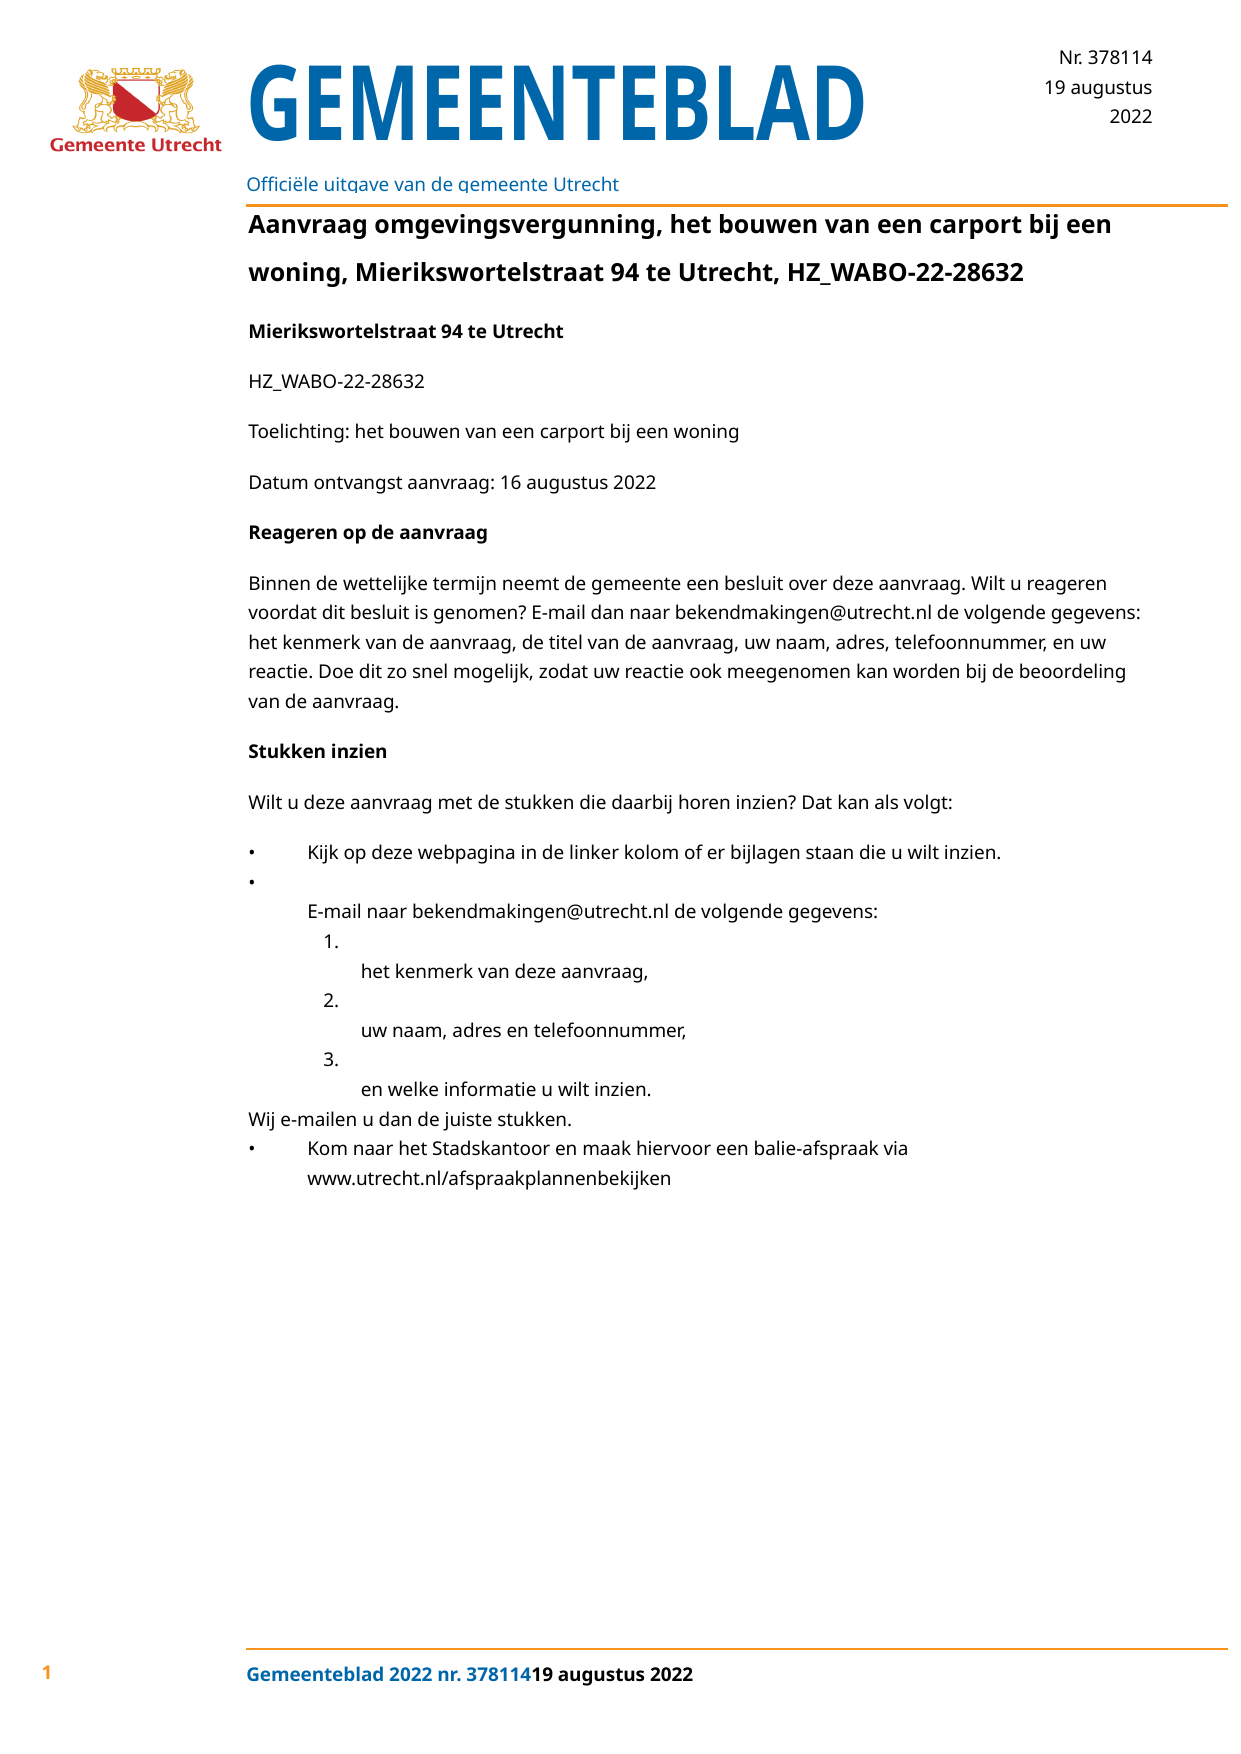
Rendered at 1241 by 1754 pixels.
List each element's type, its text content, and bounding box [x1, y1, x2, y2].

text Reageren op de aanvraag [248, 519, 1152, 545]
list Kom naar het Stadskantoor en maak hiervoor een balie-afspraak via www.utrecht.nl/afspraakplannenbekijken [248, 1135, 1152, 1191]
text Datum ontvangst aanvraag: 16 augustus 2022 [248, 469, 1152, 495]
text Wij e-mailen u dan de juiste stukken. [248, 1106, 1152, 1132]
text Mierikswortelstraat 94 te Utrecht [248, 318, 1152, 344]
list het kenmerk van deze aanvraag, [323, 958, 1152, 984]
text Aanvraag omgevingsvergunning, het bouwen van een carport bij een woning, Mierikswortelstraat 94 te Utrecht, HZ_WABO-22-28632 [248, 207, 1152, 288]
text HZ_WABO-22-28632 [248, 368, 1152, 394]
text Stukken inzien [248, 739, 1152, 764]
list en welke informatie u wilt inzien. [323, 1076, 1152, 1102]
text Toelichting: het bouwen van een carport bij een woning [248, 419, 1152, 444]
list E-mail naar bekendmakingen@utrecht.nl de volgende gegevens: [248, 899, 1152, 924]
text Binnen de wettelijke termijn neemt de gemeente een besluit over deze aanvraag. Wilt u reageren voordat dit besluit is genomen? E-mail dan naar bekendmakingen@utrecht.nl de volgende gegevens: het kenmerk van de aanvraag, de titel van de aanvraag, uw naam, adres, telefoonnummer, en uw reactie. Doe dit zo snel mogelijk, zodat uw reactie ook meegenomen kan worden bij de beoordeling van de aanvraag. [248, 570, 1152, 714]
picture [41, 47, 231, 172]
list uw naam, adres en telefoonnummer, [323, 1017, 1152, 1043]
text Wilt u deze aanvraag met de stukken die daarbij horen inzien? Dat kan als volgt: [248, 789, 1152, 815]
list Kijk op deze webpagina in de linker kolom of er bijlagen staan die u wilt inzien. [248, 839, 1152, 865]
